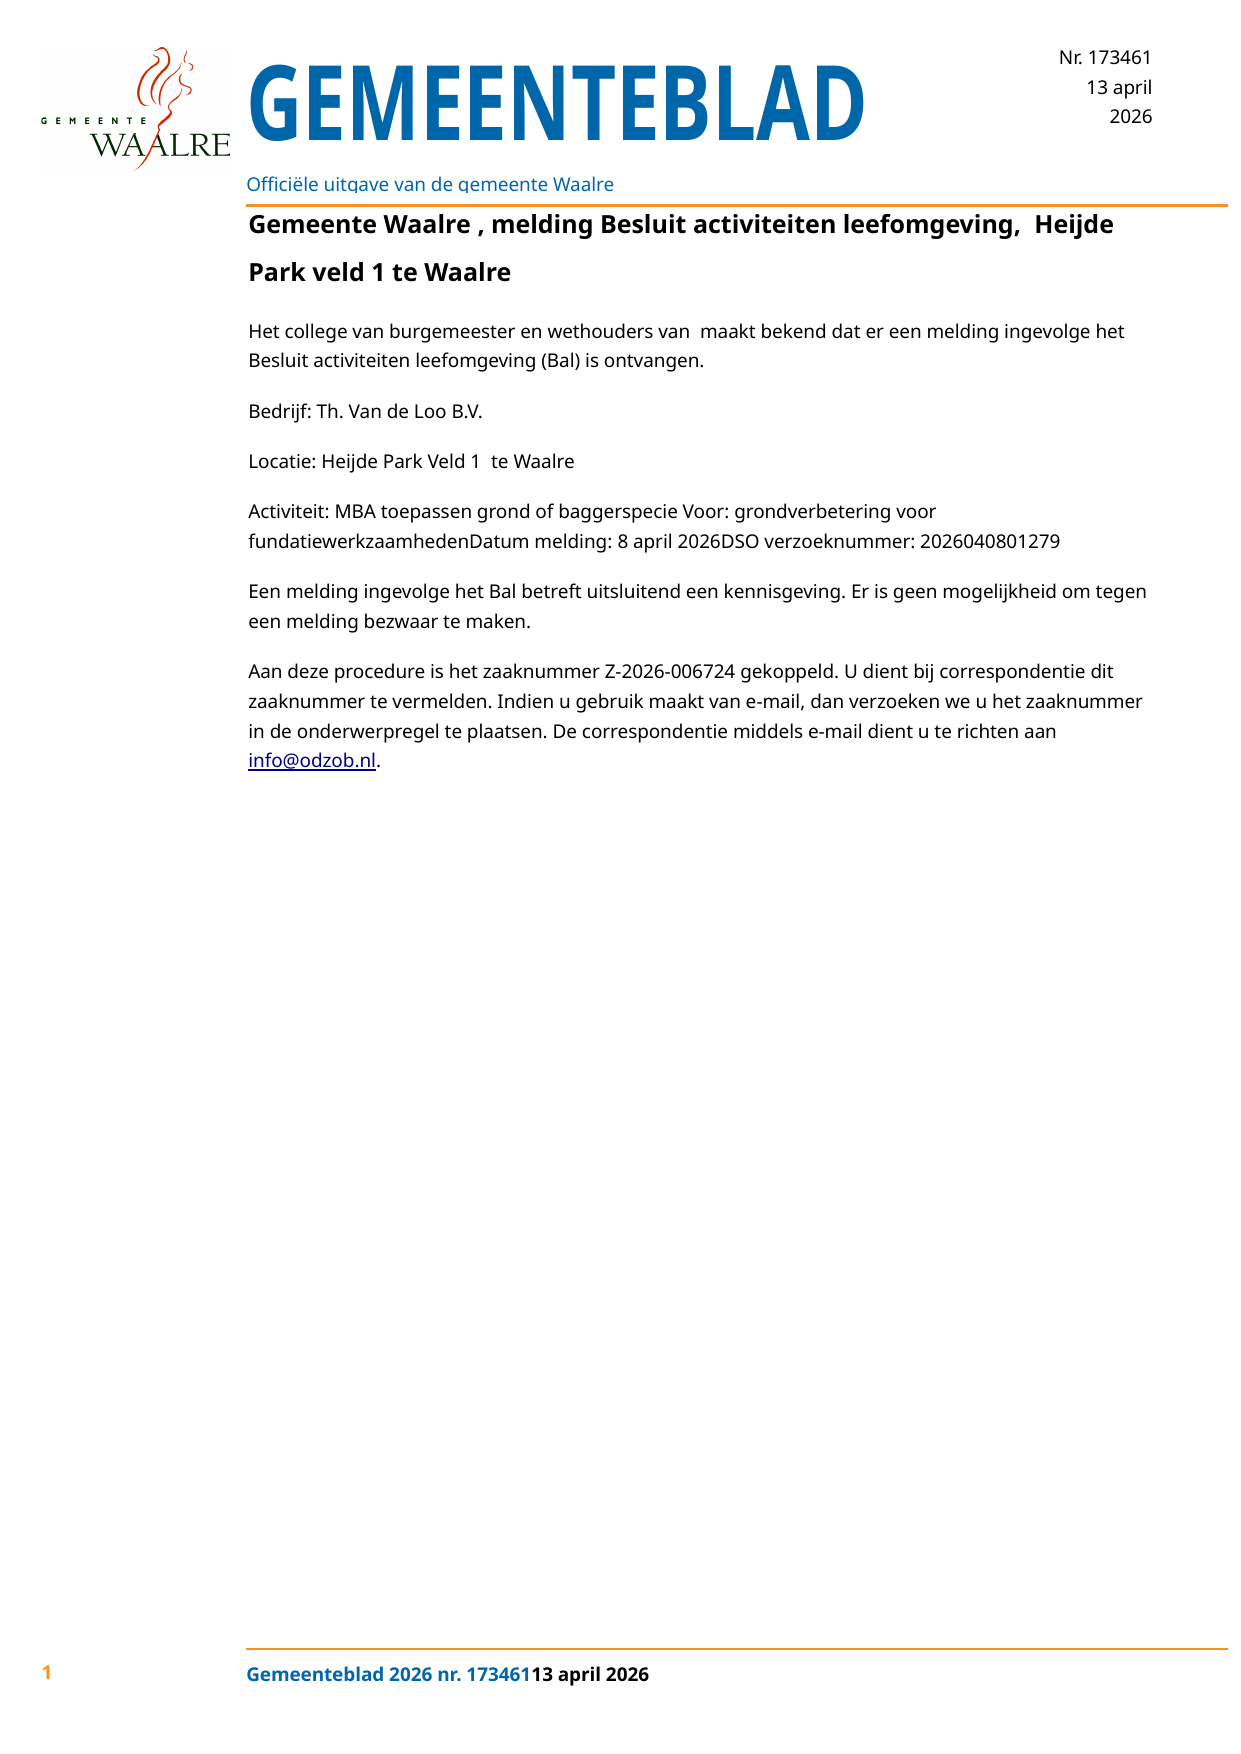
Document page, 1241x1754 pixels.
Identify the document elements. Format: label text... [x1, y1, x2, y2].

text Aan deze procedure is het zaaknummer Z-2026-006724 gekoppeld. U dient bij correspondentie dit zaaknummer te vermelden. Indien u gebruik maakt van e-mail, dan verzoeken we u het zaaknummer in de onderwerpregel te plaatsen. De correspondentie middels e-mail dient u te richten aan info@odzob.nl. [248, 659, 1152, 773]
text Het college van burgemeester en wethouders van ​ maakt bekend dat er een melding ingevolge het Besluit activiteiten leefomgeving (Bal) is ontvangen. [248, 318, 1152, 373]
text Bedrijf: Th. Van de Loo B.V. [248, 398, 1152, 424]
text Een melding ingevolge het Bal betreft uitsluitend een kennisgeving. Er is geen mogelijkheid om tegen een melding bezwaar te maken. [248, 579, 1152, 634]
text Activiteit: MBA toepassen grond of baggerspecie Voor: grondverbetering voor fundatiewerkzaamhedenDatum melding: 8 april 2026DSO verzoeknummer: 2026040801279 [248, 499, 1152, 554]
picture [41, 47, 231, 172]
text Locatie: ​Heijde Park Veld 1 ​​ te ​Waalre [248, 448, 1152, 474]
text Gemeente Waalre ​, melding Besluit activiteiten leefomgeving, ​ Heijde Park​​ veld 1 te ​Waalre [248, 207, 1152, 288]
